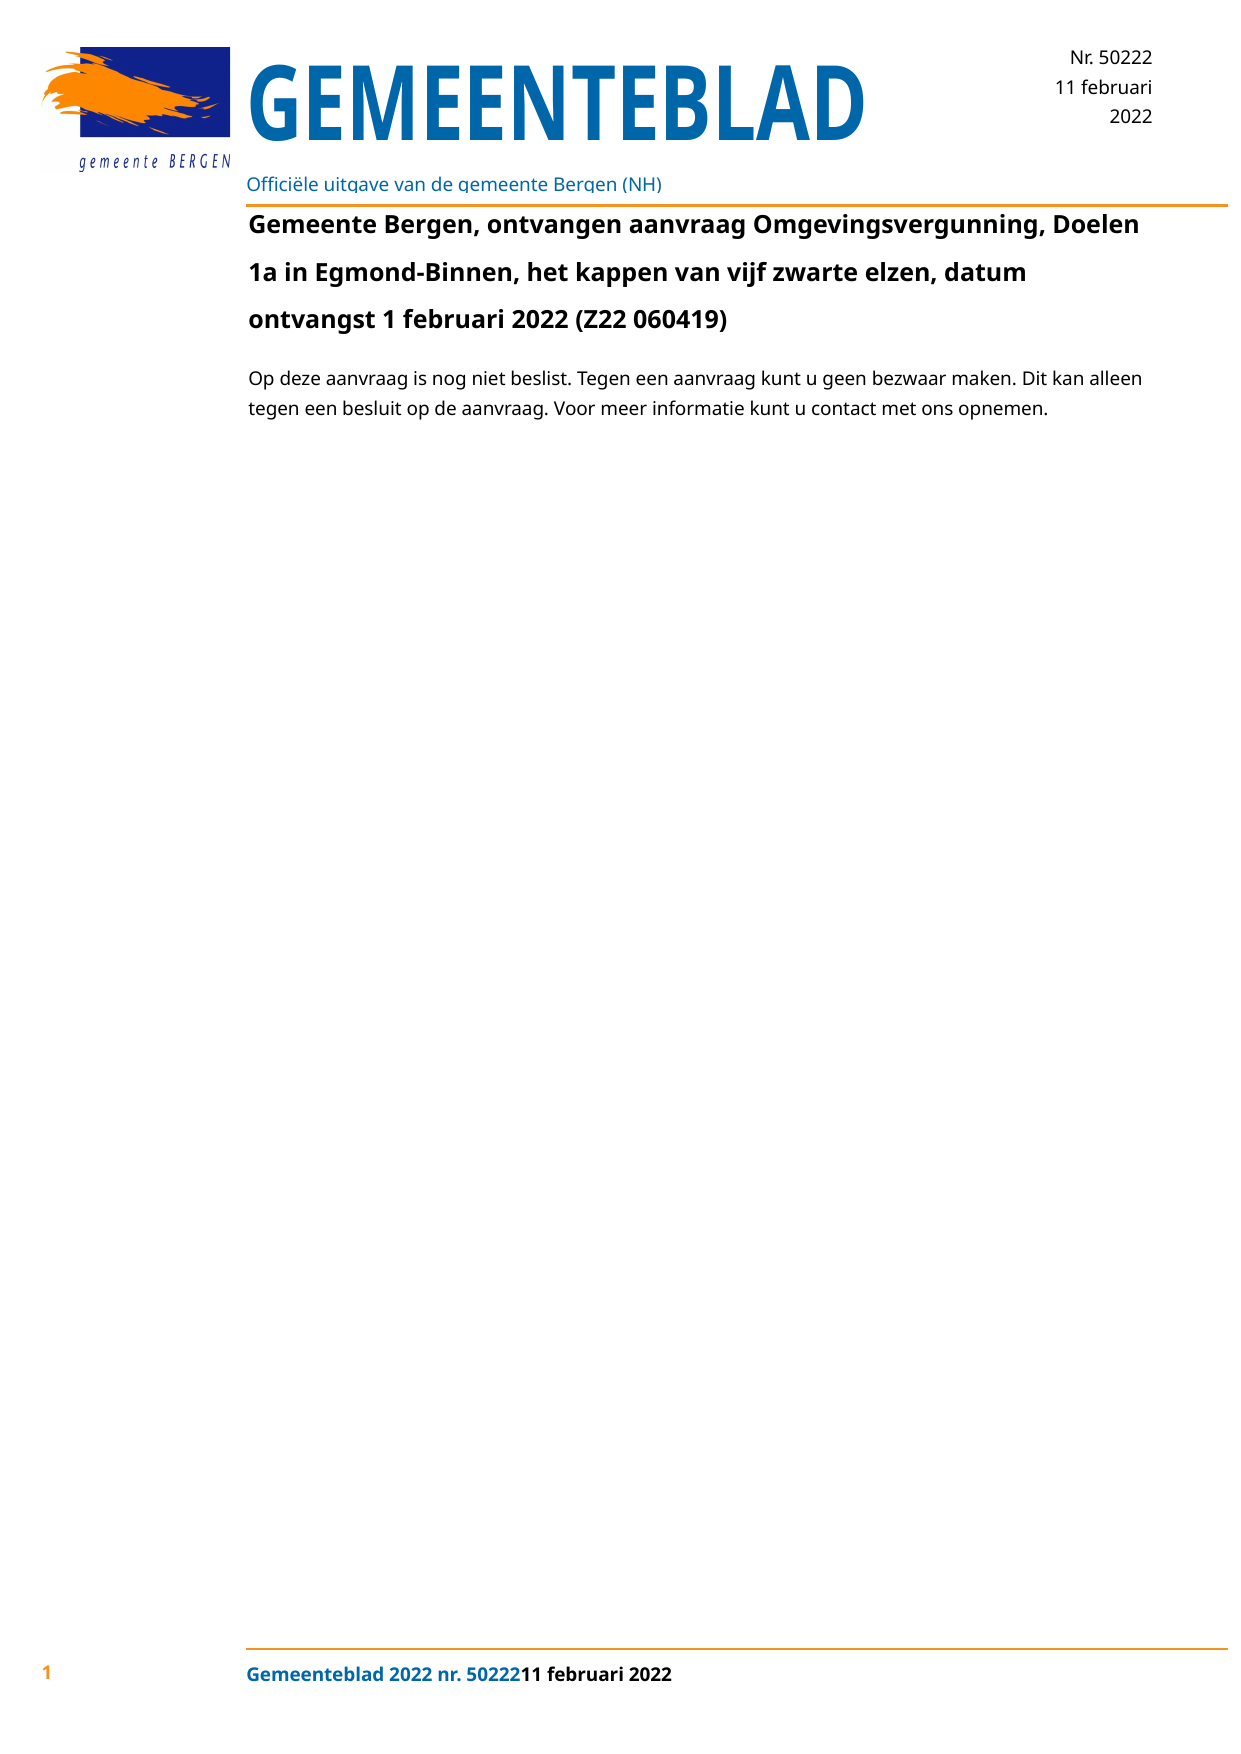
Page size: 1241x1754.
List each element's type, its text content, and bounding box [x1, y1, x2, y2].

text Gemeente Bergen, ontvangen aanvraag Omgevingsvergunning, Doelen 1a in Egmond-Binnen, het kappen van vijf zwarte elzen, datum ontvangst 1 februari 2022 (Z22 060419) [248, 207, 1152, 336]
text Op deze aanvraag is nog niet beslist. Tegen een aanvraag kunt u geen bezwaar maken. Dit kan alleen tegen een besluit op de aanvraag. Voor meer informatie kunt u contact met ons opnemen. [248, 366, 1152, 421]
picture [41, 47, 231, 172]
